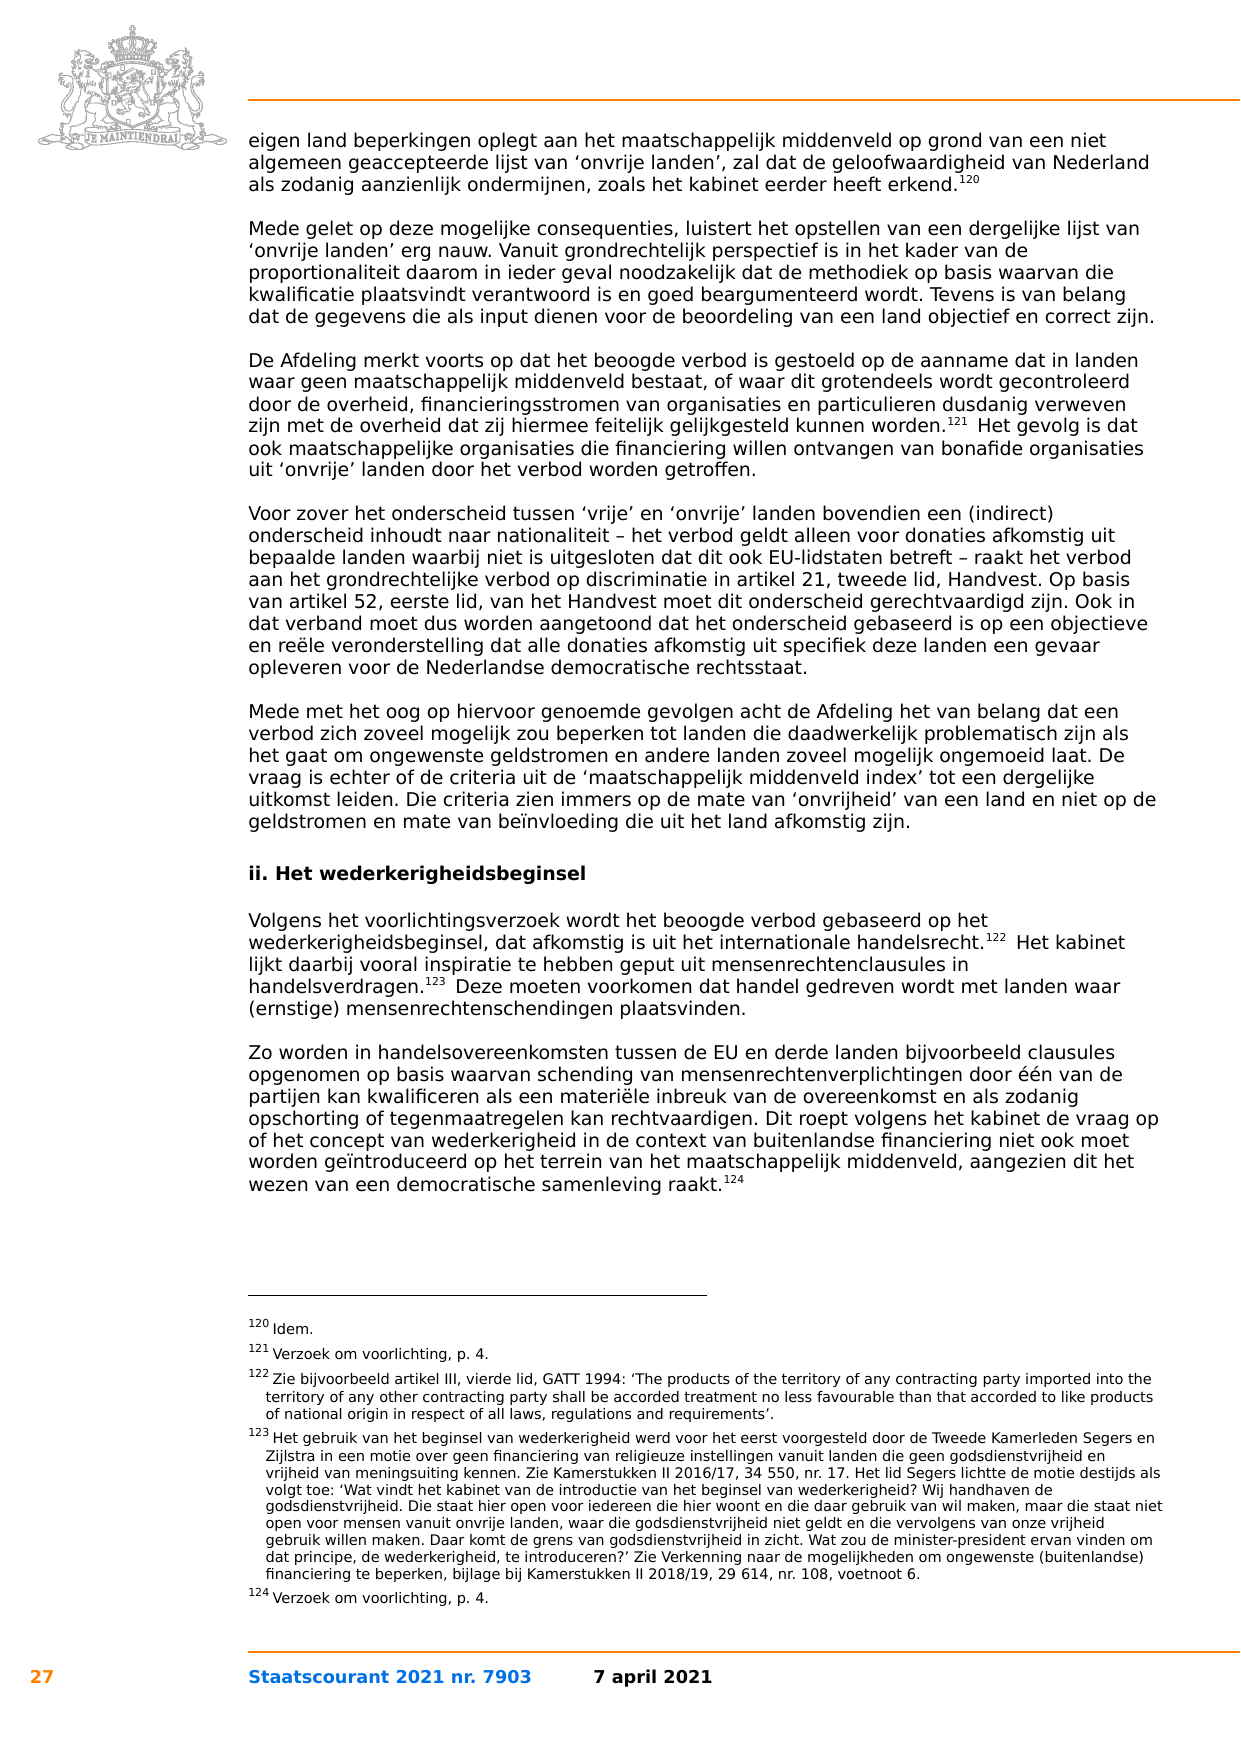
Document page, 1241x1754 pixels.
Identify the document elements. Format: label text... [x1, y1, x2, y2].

text Het gebruik van het beginsel van wederkerigheid werd voor het eerst voorgesteld door de Tweede Kamerleden Segers en Zijlstra in een motie over geen financiering van religieuze instellingen vanuit landen die geen godsdienstvrijheid en vrijheid van meningsuiting kennen. Zie Kamerstukken II 2016/17, 34 550, nr. 17. Het lid Segers lichtte de motie destijds als volgt toe: ‘Wat vindt het kabinet van de introductie van het beginsel van wederkerigheid? Wij handhaven de godsdienstvrijheid. Die staat hier open voor iedereen die hier woont en die daar gebruik van wil maken, maar die staat niet open voor mensen vanuit onvrije landen, waar die godsdienstvrijheid niet geldt en die vervolgens van onze vrijheid gebruik willen maken. Daar komt de grens van godsdienstvrijheid in zicht. Wat zou de minister-president ervan vinden om dat principe, de wederkerigheid, te introduceren?’ Zie Verkenning naar de mogelijkheden om ongewenste (buitenlandse) financiering te beperken, bijlage bij Kamerstukken II 2018/19, 29 614, nr. 108, voetnoot 6. [248, 1426, 1163, 1583]
text Verzoek om voorlichting, p. 4. [248, 1342, 1163, 1364]
text De Afdeling merkt voorts op dat het beoogde verbod is gestoeld op de aanname dat in landen waar geen maatschappelijk middenveld bestaat, of waar dit grotendeels wordt gecontroleerd door de overheid, financieringsstromen van organisaties en particulieren dusdanig verweven zijn met de overheid dat zij hiermee feitelijk gelijkgesteld kunnen worden. Het gevolg is dat ook maatschappelijke organisaties die financiering willen ontvangen van bonafide organisaties uit ‘onvrije’ landen door het verbod worden getroffen. [248, 349, 1163, 481]
text Verzoek om voorlichting, p. 4. [248, 1586, 1163, 1608]
text Idem. [248, 1317, 1163, 1339]
subtitle ii. Het wederkerigheidsbeginsel [248, 863, 1163, 885]
text Volgens het voorlichtingsverzoek wordt het beoogde verbod gebaseerd op het wederkerigheidsbeginsel, dat afkomstig is uit het internationale handelsrecht. Het kabinet lijkt daarbij vooral inspiratie te hebben geput uit mensenrechtenclausules in handelsverdragen. Deze moeten voorkomen dat handel gedreven wordt met landen waar (ernstige) mensenrechtenschendingen plaatsvinden. [248, 910, 1163, 1020]
text Mede met het oog op hiervoor genoemde gevolgen acht de Afdeling het van belang dat een verbod zich zoveel mogelijk zou beperken tot landen die daadwerkelijk problematisch zijn als het gaat om ongewenste geldstromen en andere landen zoveel mogelijk ongemoeid laat. De vraag is echter of de criteria uit de ‘maatschappelijk middenveld index’ tot een dergelijke uitkomst leiden. Die criteria zien immers op de mate van ‘onvrijheid’ van een land en niet op de geldstromen en mate van beïnvloeding die uit het land afkomstig zijn. [248, 701, 1163, 833]
text eigen land beperkingen oplegt aan het maatschappelijk middenveld op grond van een niet algemeen geaccepteerde lijst van ‘onvrije landen’, zal dat de geloofwaardigheid van Nederland als zodanig aanzienlijk ondermijnen, zoals het kabinet eerder heeft erkend. [248, 130, 1163, 196]
picture [38, 25, 227, 150]
text Zie bijvoorbeeld artikel III, vierde lid, GATT 1994: ‘The products of the territory of any contracting party imported into the territory of any other contracting party shall be accorded treatment no less favourable than that accorded to like products of national origin in respect of all laws, regulations and requirements’. [248, 1367, 1163, 1423]
text Voor zover het onderscheid tussen ‘vrije’ en ‘onvrije’ landen bovendien een (indirect) onderscheid inhoudt naar nationaliteit – het verbod geldt alleen voor donaties afkomstig uit bepaalde landen waarbij niet is uitgesloten dat dit ook EU-lidstaten betreft – raakt het verbod aan het grondrechtelijke verbod op discriminatie in artikel 21, tweede lid, Handvest. Op basis van artikel 52, eerste lid, van het Handvest moet dit onderscheid gerechtvaardigd zijn. Ook in dat verband moet dus worden aangetoond dat het onderscheid gebaseerd is op een objectieve en reële veronderstelling dat alle donaties afkomstig uit specifiek deze landen een gevaar opleveren voor de Nederlandse democratische rechtsstaat. [248, 503, 1163, 679]
text Zo worden in handelsovereenkomsten tussen de EU en derde landen bijvoorbeeld clausules opgenomen op basis waarvan schending van mensenrechtenverplichtingen door één van de partijen kan kwalificeren als een materiële inbreuk van de overeenkomst en als zodanig opschorting of tegenmaatregelen kan rechtvaardigen. Dit roept volgens het kabinet de vraag op of het concept van wederkerigheid in de context van buitenlandse financiering niet ook moet worden geïntroduceerd op het terrein van het maatschappelijk middenveld, aangezien dit het wezen van een democratische samenleving raakt. [248, 1042, 1163, 1195]
text Mede gelet op deze mogelijke consequenties, luistert het opstellen van een dergelijke lijst van ‘onvrije landen’ erg nauw. Vanuit grondrechtelijk perspectief is in het kader van de proportionaliteit daarom in ieder geval noodzakelijk dat de methodiek op basis waarvan die kwalificatie plaatsvindt verantwoord is en goed beargumenteerd wordt. Tevens is van belang dat de gegevens die als input dienen voor de beoordeling van een land objectief en correct zijn. [248, 218, 1163, 328]
